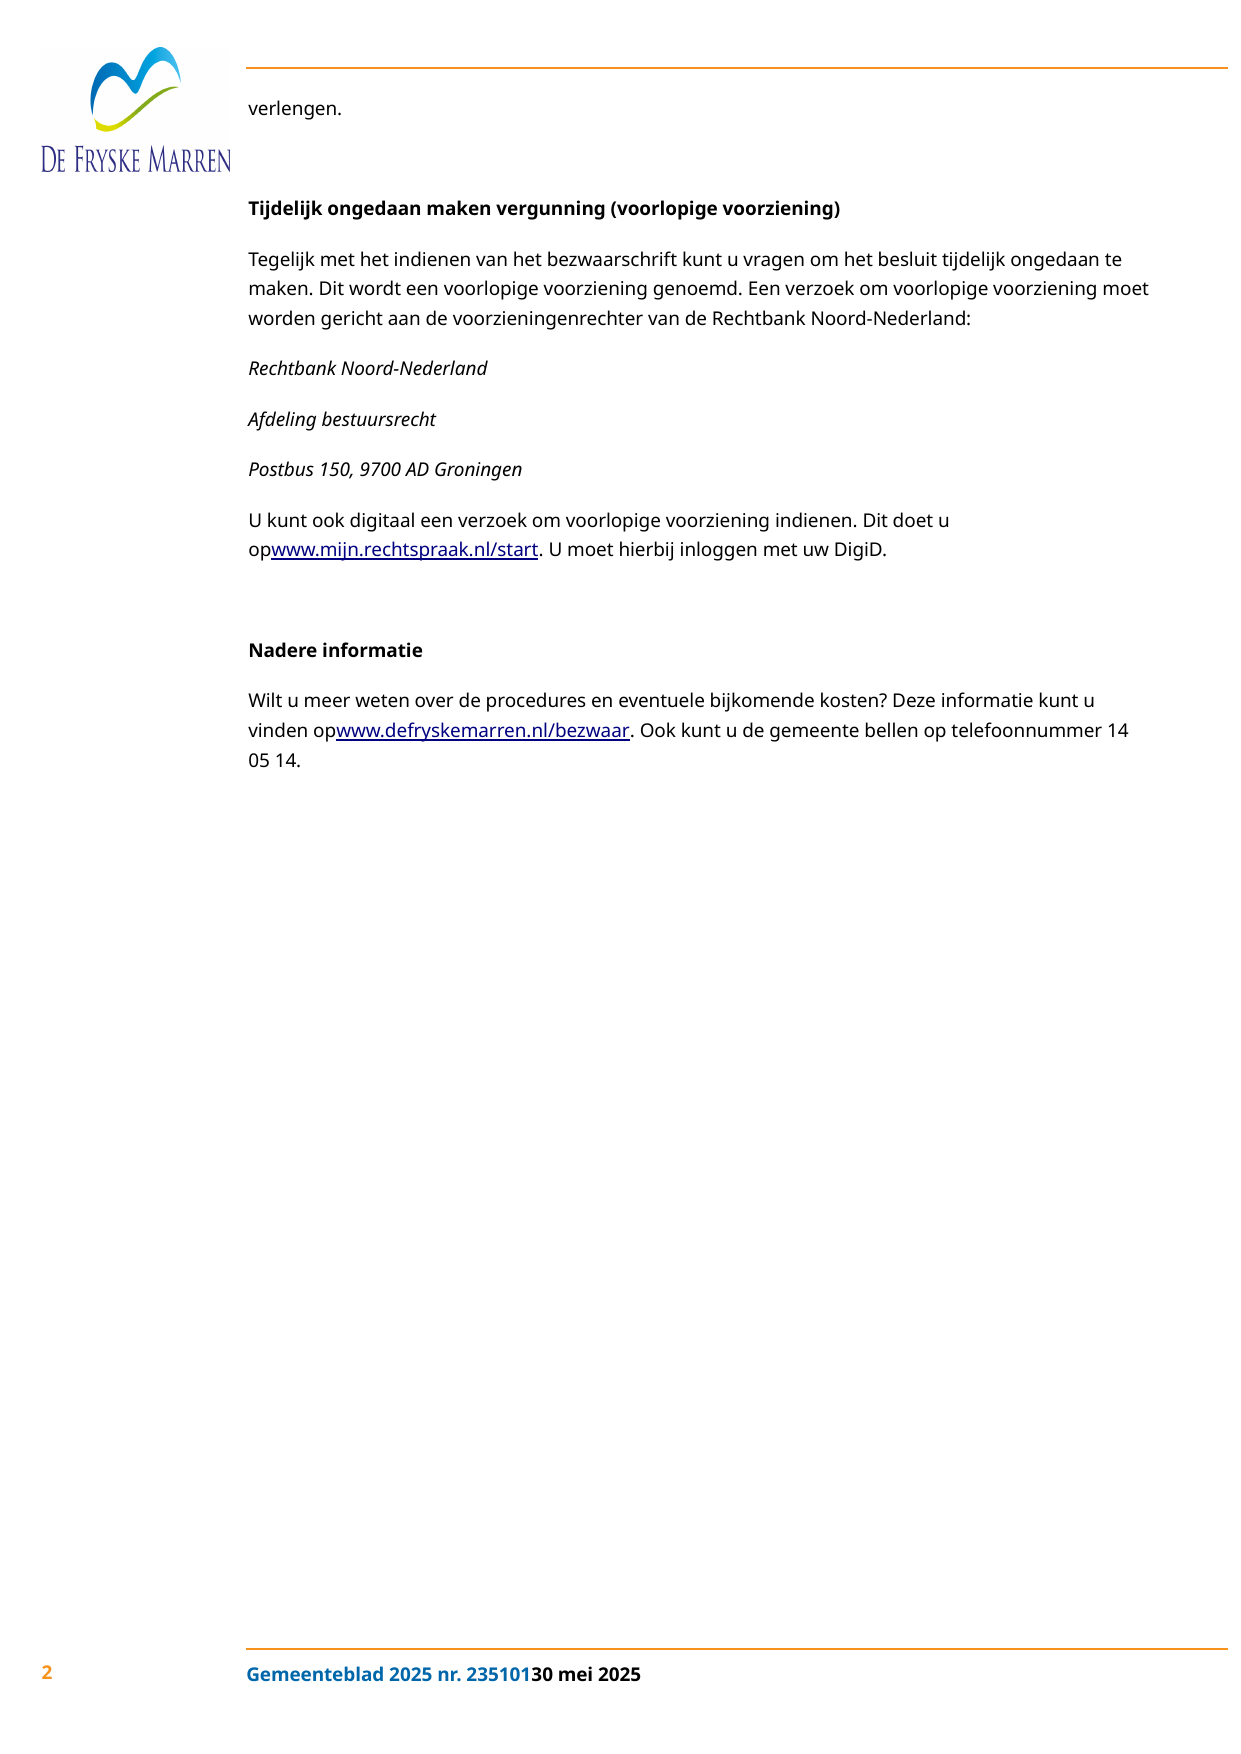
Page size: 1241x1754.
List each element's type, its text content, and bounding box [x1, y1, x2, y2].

text verlengen. [248, 95, 1152, 121]
text Tijdelijk ongedaan maken vergunning (voorlopige voorziening) [248, 196, 1152, 221]
text Nadere informatie [248, 637, 1152, 663]
text Postbus 150, 9700 AD Groningen [248, 456, 1152, 482]
text Tegelijk met het indienen van het bezwaarschrift kunt u vragen om het besluit tijdelijk ongedaan te maken. Dit wordt een voorlopige voorziening genoemd. Een verzoek om voorlopige voorziening moet worden gericht aan de voorzieningenrechter van de Rechtbank Noord-Nederland: [248, 246, 1152, 331]
picture [41, 47, 231, 172]
text Wilt u meer weten over de procedures en eventuele bijkomende kosten? Deze informatie kunt u vinden opwww.defryskemarren.nl/bezwaar. Ook kunt u de gemeente bellen op telefoonnummer 14 05 14. [248, 688, 1152, 773]
text Rechtbank Noord-Nederland [248, 356, 1152, 381]
text Afdeling bestuursrecht [248, 406, 1152, 432]
text U kunt ook digitaal een verzoek om voorlopige voorziening indienen. Dit doet u opwww.mijn.rechtspraak.nl/start. U moet hierbij inloggen met uw DigiD. [248, 507, 1152, 562]
